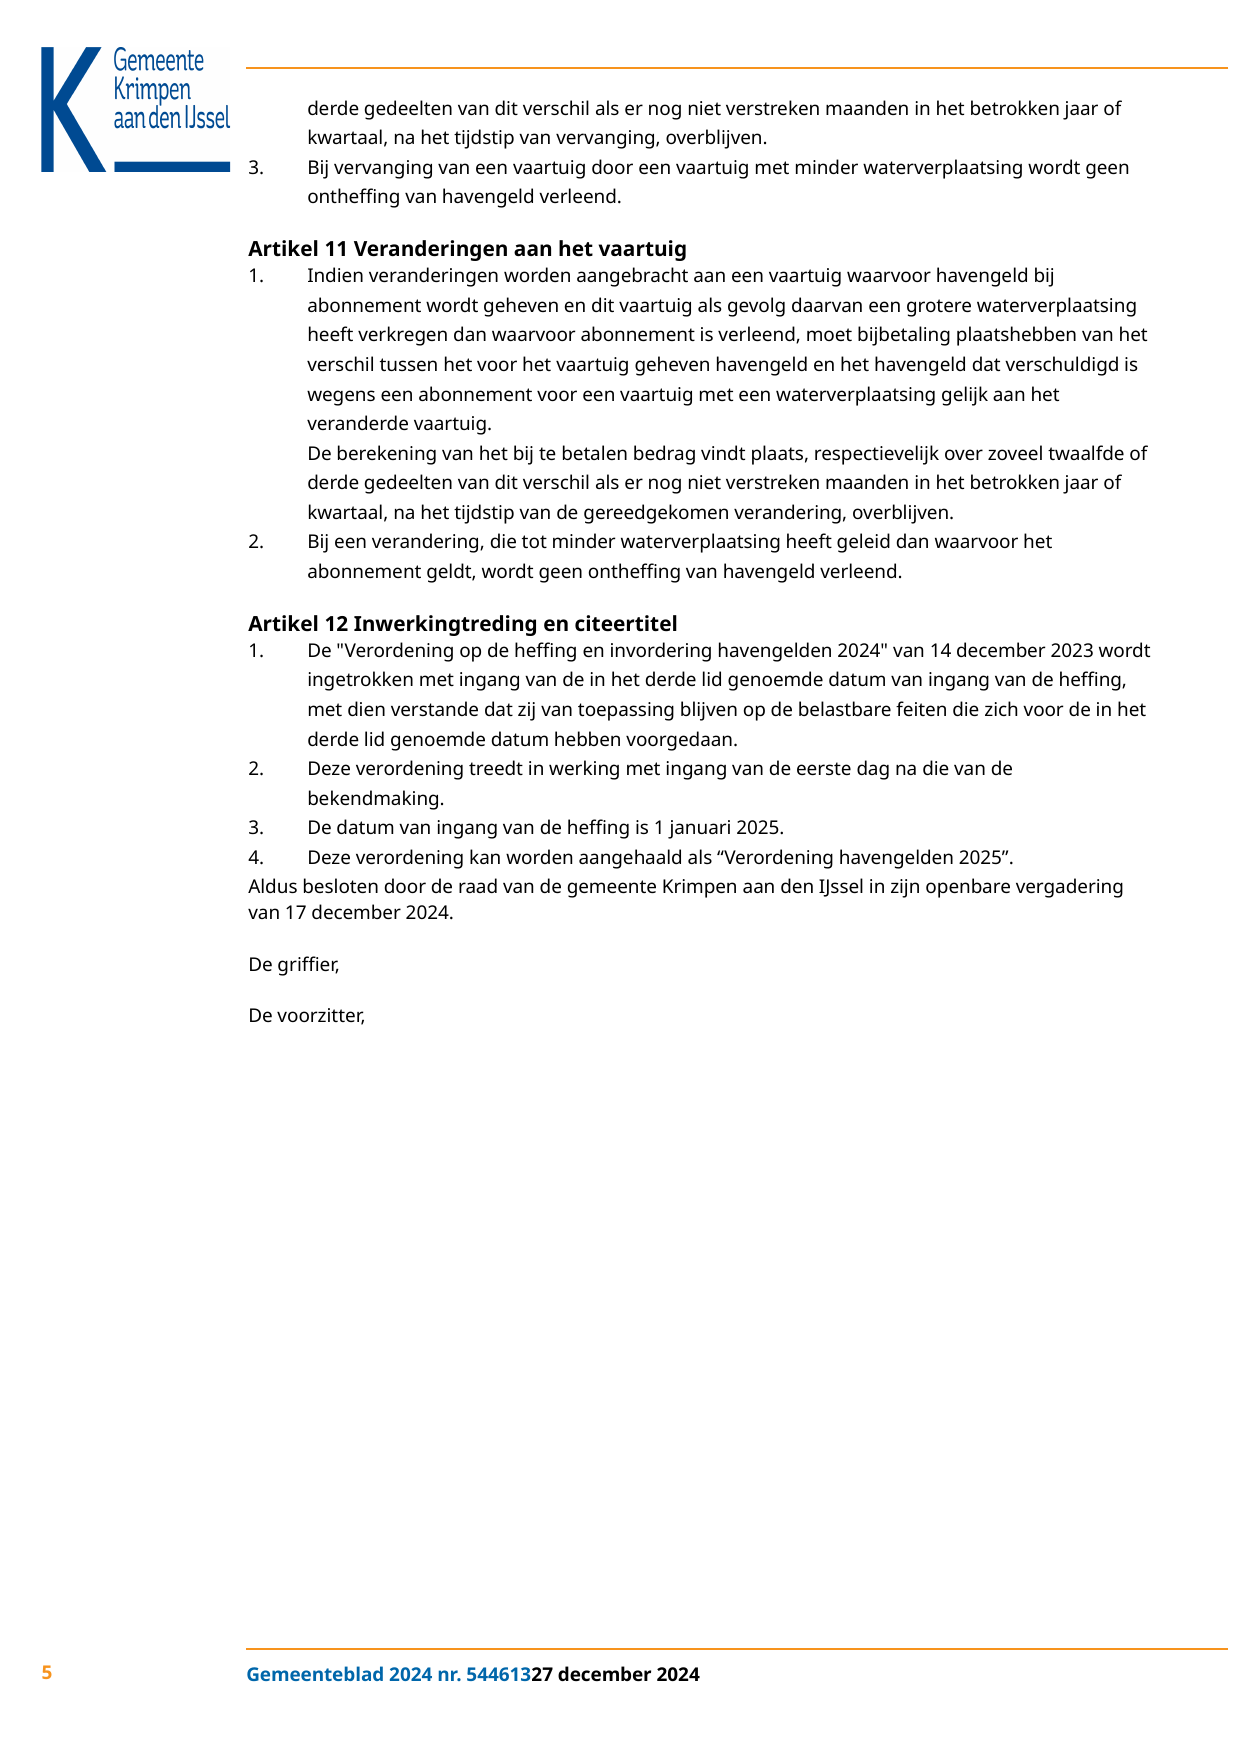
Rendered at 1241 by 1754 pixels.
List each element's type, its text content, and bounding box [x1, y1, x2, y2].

list De datum van ingang van de heffing is 1 januari 2025. [248, 814, 1152, 840]
list Deze verordening treedt in werking met ingang van de eerste dag na die van de bekendmaking. [248, 755, 1152, 811]
list Bij een verandering, die tot minder waterverplaatsing heeft geleid dan waarvoor het abonnement geldt, wordt geen ontheffing van havengeld verleend. [248, 529, 1152, 584]
text Aldus besloten door de raad van de gemeente Krimpen aan den IJssel in zijn openbare vergadering van 17 december 2024. [248, 874, 1152, 925]
list De berekening van het bij te betalen bedrag vindt plaats, respectievelijk over zoveel twaalfde of derde gedeelten van dit verschil als er nog niet verstreken maanden in het betrokken jaar of kwartaal, na het tijdstip van de gereedgekomen verandering, overblijven. [248, 440, 1152, 525]
list Indien veranderingen worden aangebracht aan een vaartuig waarvoor havengeld bij abonnement wordt geheven en dit vaartuig als gevolg daarvan een grotere waterverplaatsing heeft verkregen dan waarvoor abonnement is verleend, moet bijbetaling plaatshebben van het verschil tussen het voor het vaartuig geheven havengeld en het havengeld dat verschuldigd is wegens een abonnement voor een vaartuig met een waterverplaatsing gelijk aan het veranderde vaartuig. [248, 262, 1152, 436]
list Deze verordening kan worden aangehaald als “Verordening havengelden 2025”. [248, 844, 1152, 870]
list Bij vervanging van een vaartuig door een vaartuig met minder waterverplaatsing wordt geen ontheffing van havengeld verleend. [248, 154, 1152, 209]
list De "Verordening op de heffing en invordering havengelden 2024" van 14 december 2023 wordt ingetrokken met ingang van de in het derde lid genoemde datum van ingang van de heffing, met dien verstande dat zij van toepassing blijven op de belastbare feiten die zich voor de in het derde lid genoemde datum hebben voorgedaan. [248, 637, 1152, 752]
picture [41, 47, 231, 172]
text De griffier, [248, 951, 1152, 977]
text Artikel 11 Veranderingen aan het vaartuig [248, 234, 1152, 262]
list derde gedeelten van dit verschil als er nog niet verstreken maanden in het betrokken jaar of kwartaal, na het tijdstip van vervanging, overblijven. [248, 95, 1152, 150]
text Artikel 12 Inwerkingtreding en citeertitel [248, 609, 1152, 637]
text De voorzitter, [248, 1002, 1152, 1028]
